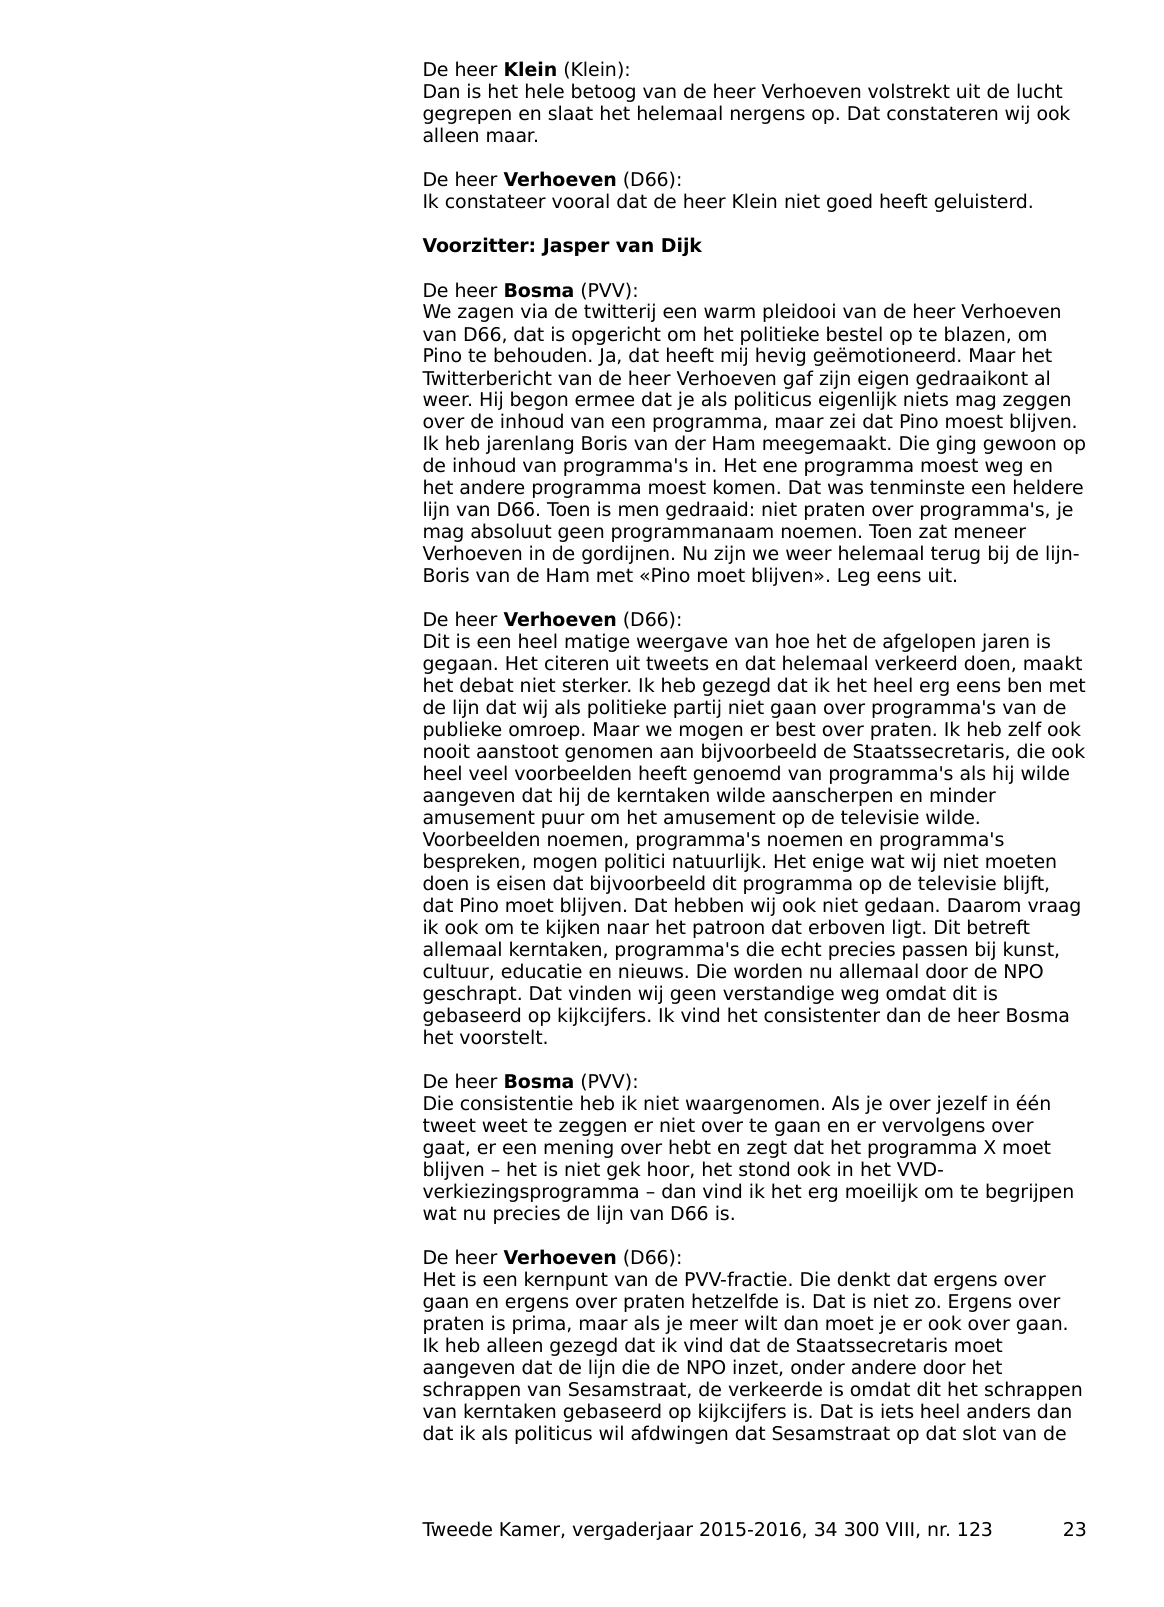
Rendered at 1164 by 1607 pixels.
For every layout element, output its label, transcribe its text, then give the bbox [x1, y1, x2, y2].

text De heer Bosma (PVV): [422, 279, 1087, 301]
text De heer Verhoeven (D66): [422, 1247, 1087, 1269]
subtitle Voorzitter: Jasper van Dijk [422, 235, 1087, 257]
text Ik constateer vooral dat de heer Klein niet goed heeft geluisterd. [422, 191, 1087, 213]
text De heer Verhoeven (D66): [422, 609, 1087, 631]
text De heer Klein (Klein): [422, 59, 1087, 81]
text De heer Bosma (PVV): [422, 1071, 1087, 1093]
text We zagen via de twitterij een warm pleidooi van de heer Verhoeven van D66, dat is opgericht om het politieke bestel op te blazen, om Pino te behouden. Ja, dat heeft mij hevig geëmotioneerd. Maar het Twitterbericht van de heer Verhoeven gaf zijn eigen gedraaikont al weer. Hij begon ermee dat je als politicus eigenlijk niets mag zeggen over de inhoud van een programma, maar zei dat Pino moest blijven. Ik heb jarenlang Boris van der Ham meegemaakt. Die ging gewoon op de inhoud van programma's in. Het ene programma moest weg en het andere programma moest komen. Dat was tenminste een heldere lijn van D66. Toen is men gedraaid: niet praten over programma's, je mag absoluut geen programmanaam noemen. Toen zat meneer Verhoeven in de gordijnen. Nu zijn we weer helemaal terug bij de lijn-Boris van de Ham met «Pino moet blijven». Leg eens uit. [422, 301, 1087, 587]
text Het is een kernpunt van de PVV-fractie. Die denkt dat ergens over gaan en ergens over praten hetzelfde is. Dat is niet zo. Ergens over praten is prima, maar als je meer wilt dan moet je er ook over gaan. Ik heb alleen gezegd dat ik vind dat de Staatssecretaris moet aangeven dat de lijn die de NPO inzet, onder andere door het schrappen van Sesamstraat, de verkeerde is omdat dit het schrappen van kerntaken gebaseerd op kijkcijfers is. Dat is iets heel anders dan dat ik als politicus wil afdwingen dat Sesamstraat op dat slot van de [422, 1269, 1087, 1445]
text De heer Verhoeven (D66): [422, 169, 1087, 191]
text Die consistentie heb ik niet waargenomen. Als je over jezelf in één tweet weet te zeggen er niet over te gaan en er vervolgens over gaat, er een mening over hebt en zegt dat het programma X moet blijven – het is niet gek hoor, het stond ook in het VVD-verkiezingsprogramma – dan vind ik het erg moeilijk om te begrijpen wat nu precies de lijn van D66 is. [422, 1093, 1087, 1225]
text Dan is het hele betoog van de heer Verhoeven volstrekt uit de lucht gegrepen en slaat het helemaal nergens op. Dat constateren wij ook alleen maar. [422, 81, 1087, 147]
text Dit is een heel matige weergave van hoe het de afgelopen jaren is gegaan. Het citeren uit tweets en dat helemaal verkeerd doen, maakt het debat niet sterker. Ik heb gezegd dat ik het heel erg eens ben met de lijn dat wij als politieke partij niet gaan over programma's van de publieke omroep. Maar we mogen er best over praten. Ik heb zelf ook nooit aanstoot genomen aan bijvoorbeeld de Staatssecretaris, die ook heel veel voorbeelden heeft genoemd van programma's als hij wilde aangeven dat hij de kerntaken wilde aanscherpen en minder amusement puur om het amusement op de televisie wilde. Voorbeelden noemen, programma's noemen en programma's bespreken, mogen politici natuurlijk. Het enige wat wij niet moeten doen is eisen dat bijvoorbeeld dit programma op de televisie blijft, dat Pino moet blijven. Dat hebben wij ook niet gedaan. Daarom vraag ik ook om te kijken naar het patroon dat erboven ligt. Dit betreft allemaal kerntaken, programma's die echt precies passen bij kunst, cultuur, educatie en nieuws. Die worden nu allemaal door de NPO geschrapt. Dat vinden wij geen verstandige weg omdat dit is gebaseerd op kijkcijfers. Ik vind het consistenter dan de heer Bosma het voorstelt. [422, 631, 1087, 1049]
